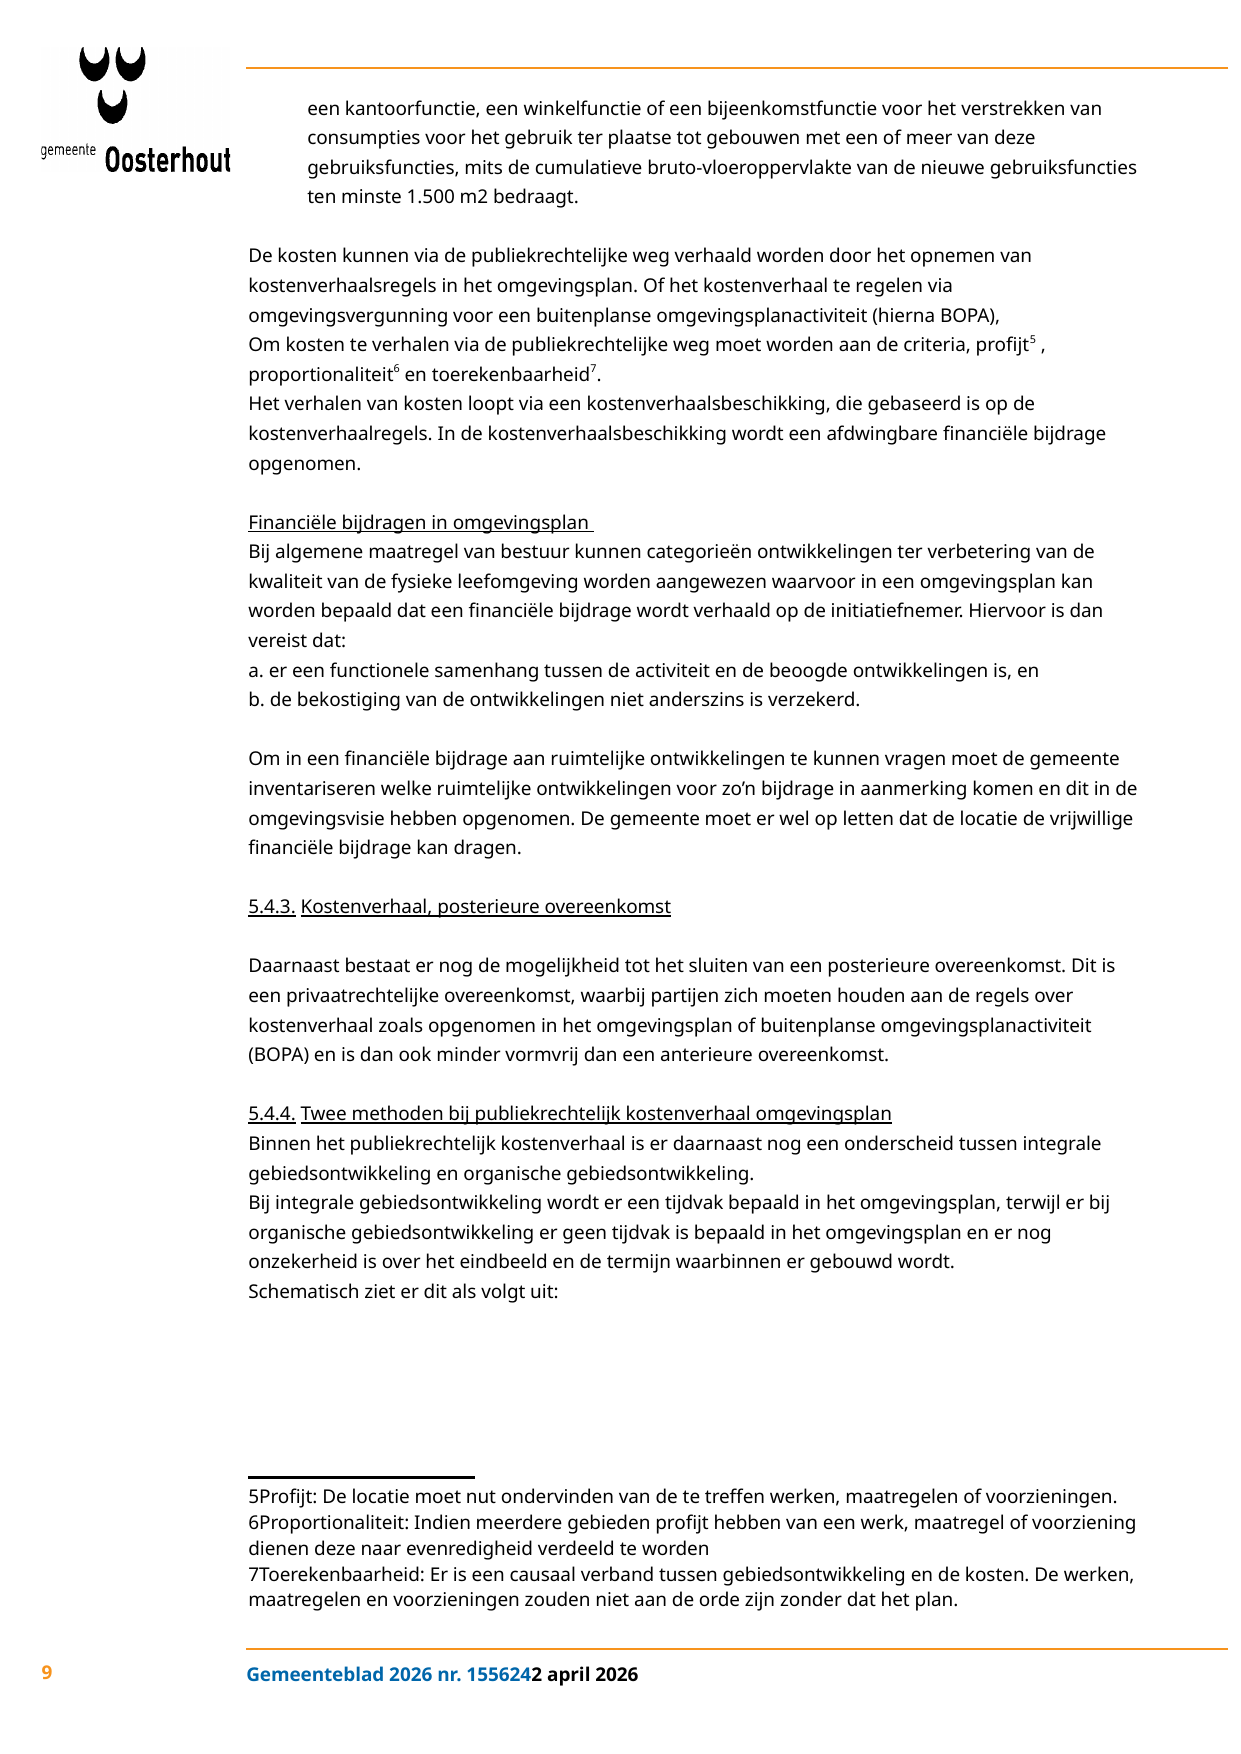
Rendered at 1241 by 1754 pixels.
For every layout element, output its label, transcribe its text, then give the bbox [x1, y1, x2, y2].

text Binnen het publiekrechtelijk kostenverhaal is er daarnaast nog een onderscheid tussen integrale gebiedsontwikkeling en organische gebiedsontwikkeling. [248, 1130, 1152, 1186]
text Proportionaliteit: Indien meerdere gebieden profijt hebben van een werk, maatregel of voorziening dienen deze naar evenredigheid verdeeld te worden [248, 1509, 1152, 1561]
text Het verhalen van kosten loopt via een kostenverhaalsbeschikking, die gebaseerd is op de kostenverhaalregels. In de kostenverhaalsbeschikking wordt een afdwingbare financiële bijdrage opgenomen. [248, 391, 1152, 476]
text a. er een functionele samenhang tussen de activiteit en de beoogde ontwikkelingen is, en [248, 657, 1152, 683]
text Profijt: De locatie moet nut ondervinden van de te treffen werken, maatregelen of voorzieningen. [248, 1483, 1152, 1509]
text Bij algemene maatregel van bestuur kunnen categorieën ontwikkelingen ter verbetering van de kwaliteit van de fysieke leefomgeving worden aangewezen waarvoor in een omgevingsplan kan worden bepaald dat een financiële bijdrage wordt verhaald op de initiatiefnemer. Hiervoor is dan vereist dat: [248, 538, 1152, 653]
text b. de bekostiging van de ontwikkelingen niet anderszins is verzekerd. [248, 686, 1152, 712]
text Om kosten te verhalen via de publiekrechtelijke weg moet worden aan de criteria, profijt , proportionaliteit en toerekenbaarheid. [248, 331, 1152, 387]
text Schematisch ziet er dit als volgt uit: [248, 1278, 1152, 1304]
picture [41, 47, 231, 172]
text Bij integrale gebiedsontwikkeling wordt er een tijdvak bepaald in het omgevingsplan, terwijl er bij organische gebiedsontwikkeling er geen tijdvak is bepaald in het omgevingsplan en er nog onzekerheid is over het eindbeeld en de termijn waarbinnen er gebouwd wordt. [248, 1189, 1152, 1274]
text 5.4.3. Kostenverhaal, posterieure overeenkomst [248, 893, 1152, 919]
text De kosten kunnen via de publiekrechtelijke weg verhaald worden door het opnemen van kostenverhaalsregels in het omgevingsplan. Of het kostenverhaal te regelen via omgevingsvergunning voor een buitenplanse omgevingsplanactiviteit (hierna BOPA), [248, 243, 1152, 328]
text Toerekenbaarheid: Er is een causaal verband tussen gebiedsontwikkeling en de kosten. De werken, maatregelen en voorzieningen zouden niet aan de orde zijn zonder dat het plan. [248, 1561, 1152, 1612]
text Daarnaast bestaat er nog de mogelijkheid tot het sluiten van een posterieure overeenkomst. Dit is een privaatrechtelijke overeenkomst, waarbij partijen zich moeten houden aan de regels over kostenverhaal zoals opgenomen in het omgevingsplan of buitenplanse omgevingsplanactiviteit (BOPA) en is dan ook minder vormvrij dan een anterieure overeenkomst. [248, 953, 1152, 1067]
text Financiële bijdragen in omgevingsplan [248, 509, 1152, 535]
text 5.4.4. Twee methoden bij publiekrechtelijk kostenverhaal omgevingsplan [248, 1101, 1152, 1126]
text Om in een financiële bijdrage aan ruimtelijke ontwikkelingen te kunnen vragen moet de gemeente inventariseren welke ruimtelijke ontwikkelingen voor zo’n bijdrage in aanmerking komen en dit in de omgevingsvisie hebben opgenomen. De gemeente moet er wel op letten dat de locatie de vrijwillige financiële bijdrage kan dragen. [248, 746, 1152, 860]
list een kantoorfunctie, een winkelfunctie of een bijeenkomstfunctie voor het verstrekken van consumpties voor het gebruik ter plaatse tot gebouwen met een of meer van deze gebruiksfuncties, mits de cumulatieve bruto-vloeroppervlakte van de nieuwe gebruiksfuncties ten minste 1.500 m2 bedraagt. [248, 95, 1152, 209]
